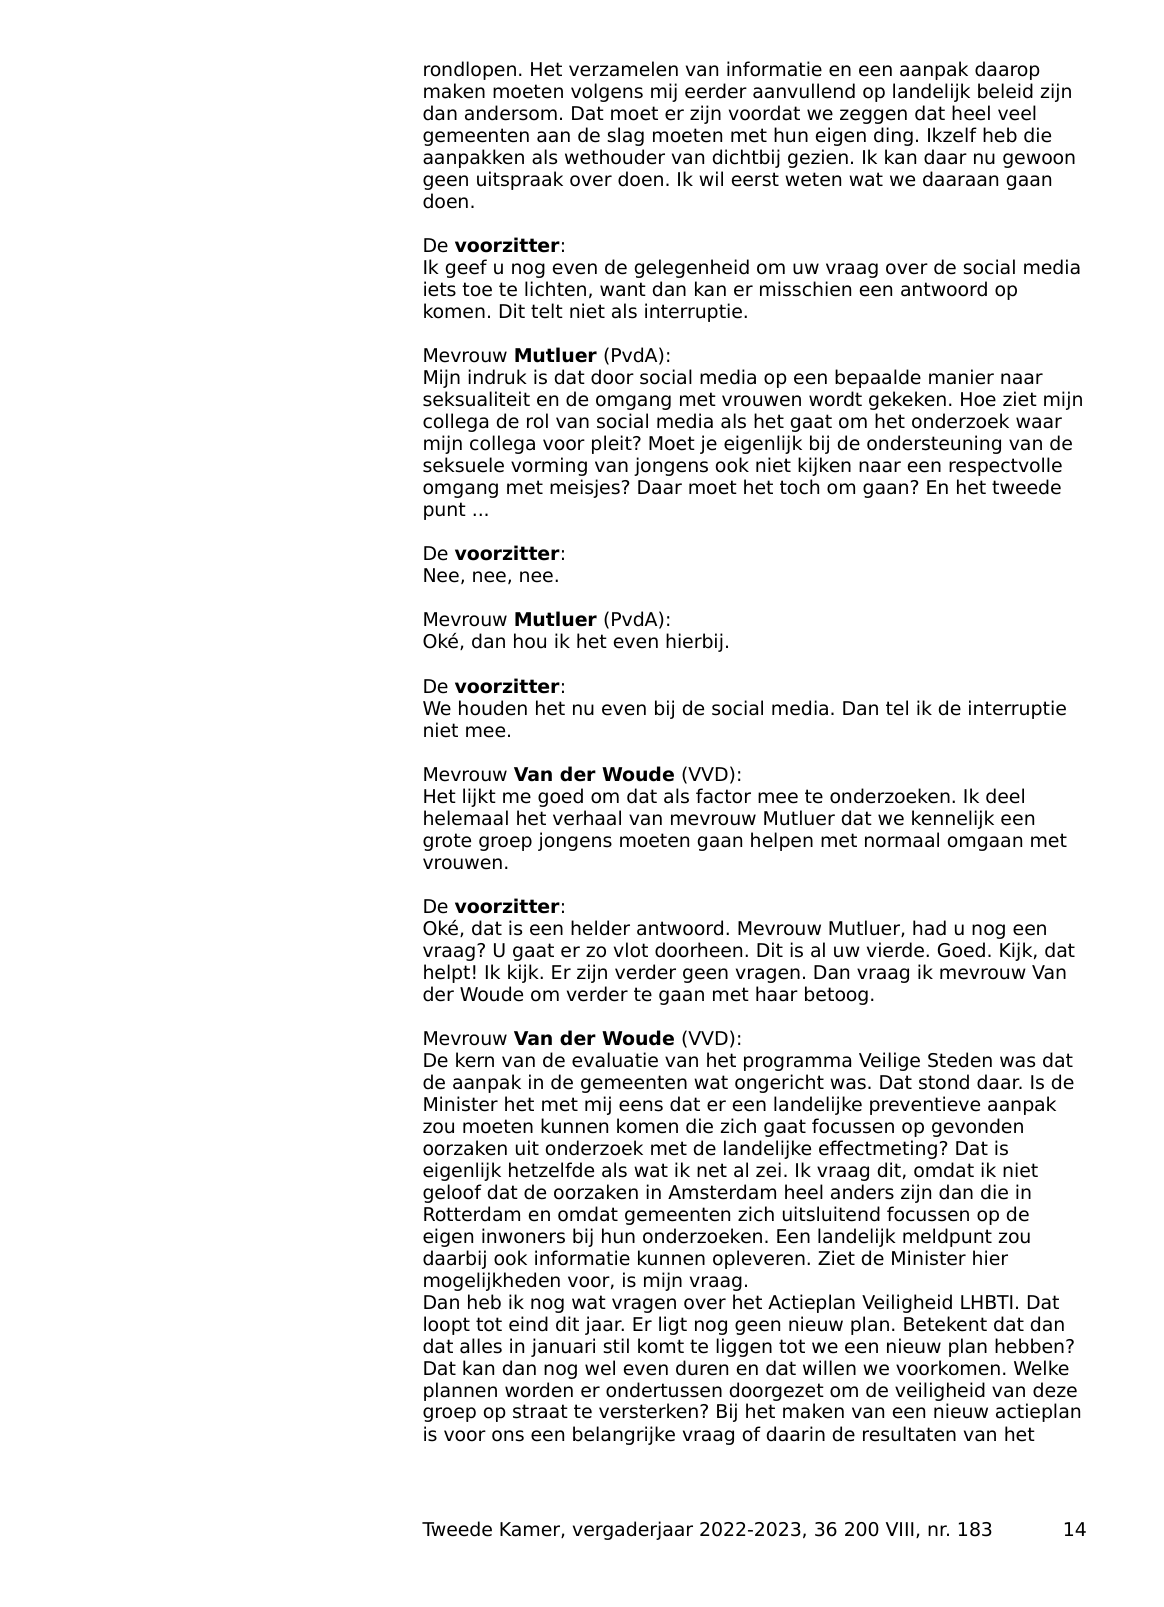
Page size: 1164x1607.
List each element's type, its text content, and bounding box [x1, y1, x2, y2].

text Oké, dat is een helder antwoord. Mevrouw Mutluer, had u nog een vraag? U gaat er zo vlot doorheen. Dit is al uw vierde. Goed. Kijk, dat helpt! Ik kijk. Er zijn verder geen vragen. Dan vraag ik mevrouw Van der Woude om verder te gaan met haar betoog. [422, 918, 1087, 1006]
text Mevrouw Mutluer (PvdA): [422, 345, 1087, 367]
text Ik geef u nog even de gelegenheid om uw vraag over de social media iets toe te lichten, want dan kan er misschien een antwoord op komen. Dit telt niet als interruptie. [422, 257, 1087, 323]
text De voorzitter: [422, 543, 1087, 565]
text We houden het nu even bij de social media. Dan tel ik de interruptie niet mee. [422, 697, 1087, 741]
text Mevrouw Mutluer (PvdA): [422, 609, 1087, 631]
text Mevrouw Van der Woude (VVD): [422, 764, 1087, 786]
text Mijn indruk is dat door social media op een bepaalde manier naar seksualiteit en de omgang met vrouwen wordt gekeken. Hoe ziet mijn collega de rol van social media als het gaat om het onderzoek waar mijn collega voor pleit? Moet je eigenlijk bij de ondersteuning van de seksuele vorming van jongens ook niet kijken naar een respectvolle omgang met meisjes? Daar moet het toch om gaan? En het tweede punt ... [422, 367, 1087, 521]
text De kern van de evaluatie van het programma Veilige Steden was dat de aanpak in de gemeenten wat ongericht was. Dat stond daar. Is de Minister het met mij eens dat er een landelijke preventieve aanpak zou moeten kunnen komen die zich gaat focussen op gevonden oorzaken uit onderzoek met de landelijke effectmeting? Dat is eigenlijk hetzelfde als wat ik net al zei. Ik vraag dit, omdat ik niet geloof dat de oorzaken in Amsterdam heel anders zijn dan die in Rotterdam en omdat gemeenten zich uitsluitend focussen op de eigen inwoners bij hun onderzoeken. Een landelijk meldpunt zou daarbij ook informatie kunnen opleveren. Ziet de Minister hier mogelijkheden voor, is mijn vraag. [422, 1050, 1087, 1292]
text Nee, nee, nee. [422, 565, 1087, 587]
text rondlopen. Het verzamelen van informatie en een aanpak daarop maken moeten volgens mij eerder aanvullend op landelijk beleid zijn dan andersom. Dat moet er zijn voordat we zeggen dat heel veel gemeenten aan de slag moeten met hun eigen ding. Ikzelf heb die aanpakken als wethouder van dichtbij gezien. Ik kan daar nu gewoon geen uitspraak over doen. Ik wil eerst weten wat we daaraan gaan doen. [422, 59, 1087, 213]
text De voorzitter: [422, 676, 1087, 697]
text Dan heb ik nog wat vragen over het Actieplan Veiligheid LHBTI. Dat loopt tot eind dit jaar. Er ligt nog geen nieuw plan. Betekent dat dan dat alles in januari stil komt te liggen tot we een nieuw plan hebben? Dat kan dan nog wel even duren en dat willen we voorkomen. Welke plannen worden er ondertussen doorgezet om de veiligheid van deze groep op straat te versterken? Bij het maken van een nieuw actieplan is voor ons een belangrijke vraag of daarin de resultaten van het [422, 1292, 1087, 1445]
text De voorzitter: [422, 896, 1087, 918]
text Oké, dan hou ik het even hierbij. [422, 631, 1087, 653]
text Het lijkt me goed om dat als factor mee te onderzoeken. Ik deel helemaal het verhaal van mevrouw Mutluer dat we kennelijk een grote groep jongens moeten gaan helpen met normaal omgaan met vrouwen. [422, 786, 1087, 873]
text De voorzitter: [422, 235, 1087, 257]
text Mevrouw Van der Woude (VVD): [422, 1028, 1087, 1050]
